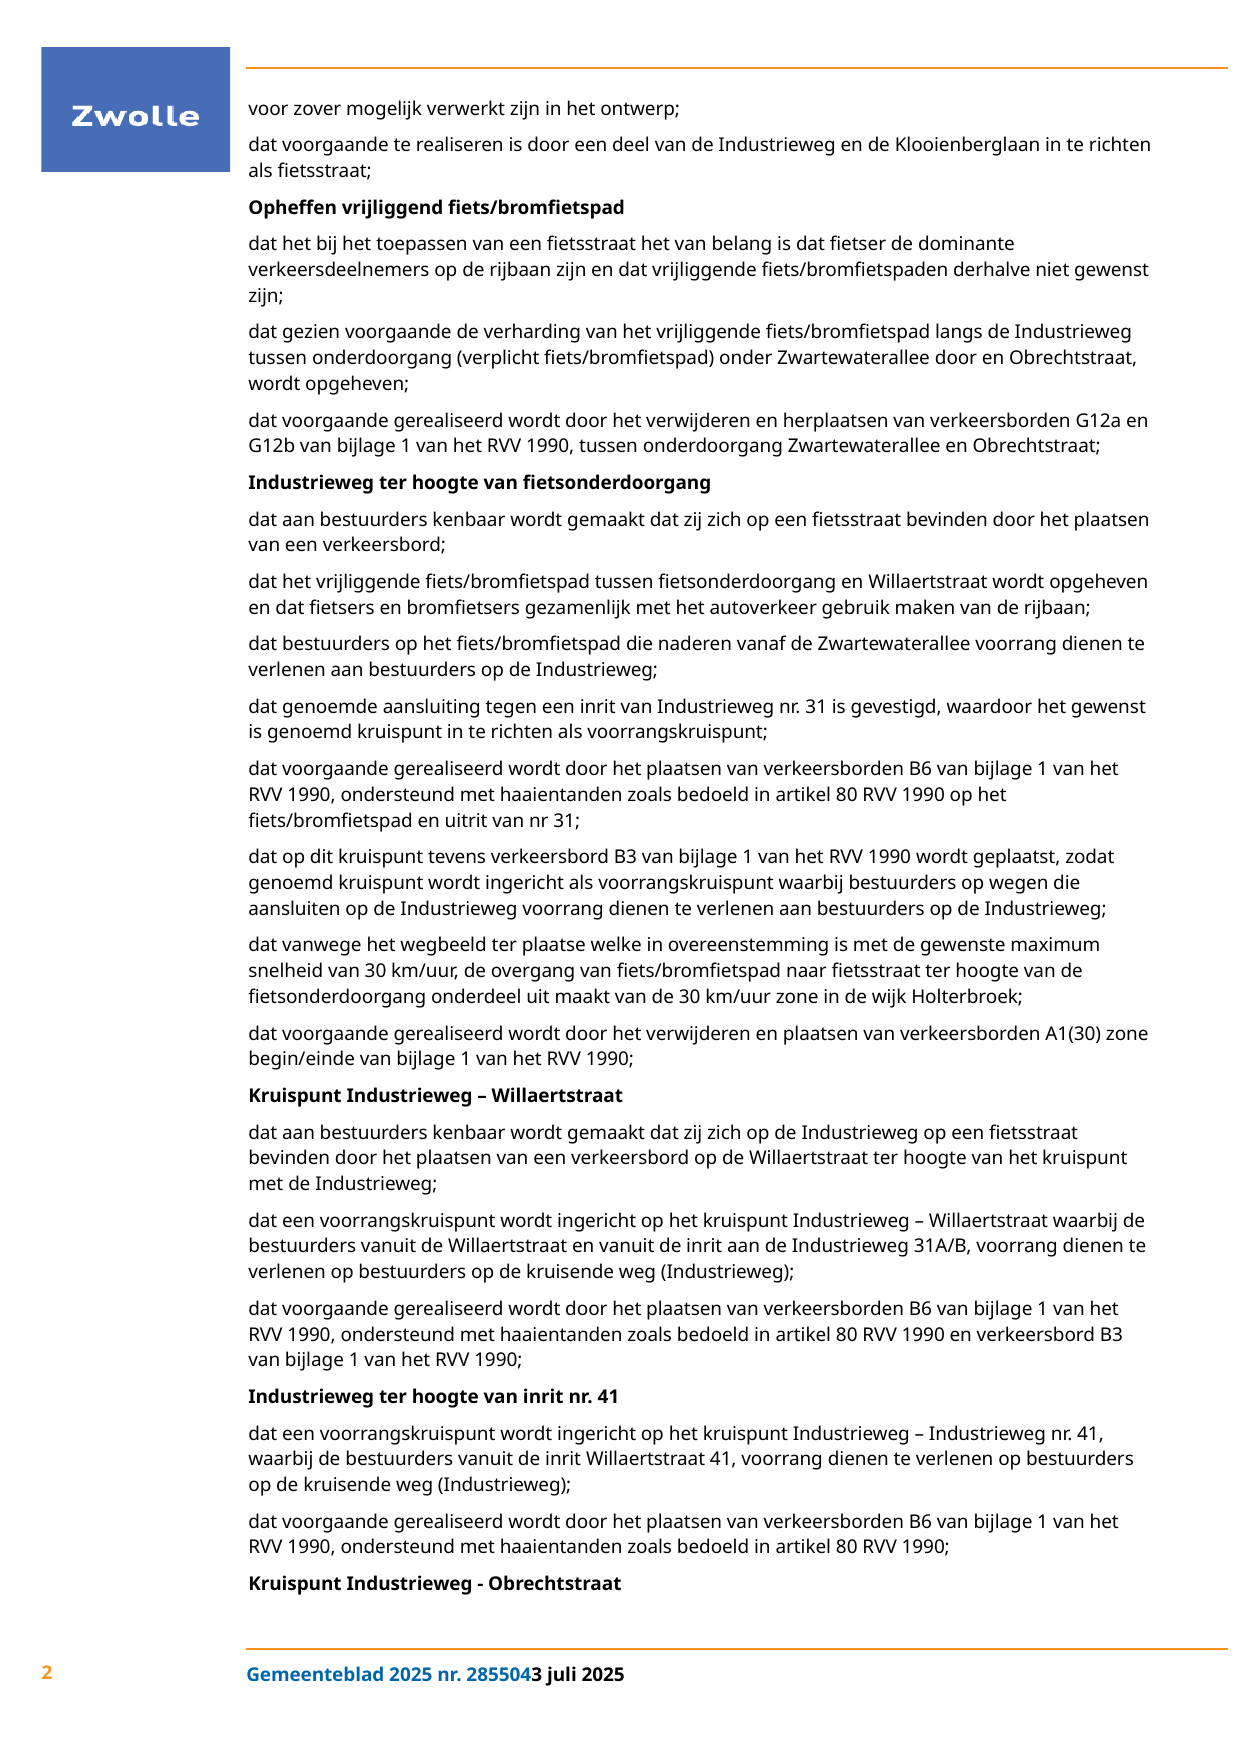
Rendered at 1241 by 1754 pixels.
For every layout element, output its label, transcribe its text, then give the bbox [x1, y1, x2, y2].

text dat gezien voorgaande de verharding van het vrijliggende fiets/bromfietspad langs de Industrieweg tussen onderdoorgang (verplicht fiets/bromfietspad) onder Zwartewaterallee door en Obrechtstraat, wordt opgeheven; [248, 319, 1152, 396]
text dat genoemde aansluiting tegen een inrit van Industrieweg nr. 31 is gevestigd, waardoor het gewenst is genoemd kruispunt in te richten als voorrangskruispunt; [248, 693, 1152, 744]
text Industrieweg ter hoogte van fietsonderdoorgang [248, 469, 1152, 495]
text dat het bij het toepassen van een fietsstraat het van belang is dat fietser de dominante verkeersdeelnemers op de rijbaan zijn en dat vrijliggende fiets/bromfietspaden derhalve niet gewenst zijn; [248, 231, 1152, 308]
text Opheffen vrijliggend fiets/bromfietspad [248, 194, 1152, 219]
text dat voorgaande gerealiseerd wordt door het verwijderen en plaatsen van verkeersborden A1(30) zone begin/einde van bijlage 1 van het RVV 1990; [248, 1020, 1152, 1071]
text dat bestuurders op het fiets/bromfietspad die naderen vanaf de Zwartewaterallee voorrang dienen te verlenen aan bestuurders op de Industrieweg; [248, 631, 1152, 682]
text dat vanwege het wegbeeld ter plaatse welke in overeenstemming is met de gewenste maximum snelheid van 30 km/uur, de overgang van fiets/bromfietspad naar fietsstraat ter hoogte van de fietsonderdoorgang onderdeel uit maakt van de 30 km/uur zone in de wijk Holterbroek; [248, 932, 1152, 1009]
picture [41, 47, 231, 172]
text dat het vrijliggende fiets/bromfietspad tussen fietsonderdoorgang en Willaertstraat wordt opgeheven en dat fietsers en bromfietsers gezamenlijk met het autoverkeer gebruik maken van de rijbaan; [248, 568, 1152, 620]
text Kruispunt Industrieweg – Willaertstraat [248, 1082, 1152, 1108]
text dat aan bestuurders kenbaar wordt gemaakt dat zij zich op de Industrieweg op een fietsstraat bevinden door het plaatsen van een verkeersbord op de Willaertstraat ter hoogte van het kruispunt met de Industrieweg; [248, 1119, 1152, 1196]
text dat voorgaande gerealiseerd wordt door het plaatsen van verkeersborden B6 van bijlage 1 van het RVV 1990, ondersteund met haaientanden zoals bedoeld in artikel 80 RVV 1990 en verkeersbord B3 van bijlage 1 van het RVV 1990; [248, 1295, 1152, 1372]
text dat op dit kruispunt tevens verkeersbord B3 van bijlage 1 van het RVV 1990 wordt geplaatst, zodat genoemd kruispunt wordt ingericht als voorrangskruispunt waarbij bestuurders op wegen die aansluiten op de Industrieweg voorrang dienen te verlenen aan bestuurders op de Industrieweg; [248, 843, 1152, 921]
text dat een voorrangskruispunt wordt ingericht op het kruispunt Industrieweg – Willaertstraat waarbij de bestuurders vanuit de Willaertstraat en vanuit de inrit aan de Industrieweg 31A/B, voorrang dienen te verlenen op bestuurders op de kruisende weg (Industrieweg); [248, 1207, 1152, 1284]
text dat voorgaande gerealiseerd wordt door het plaatsen van verkeersborden B6 van bijlage 1 van het RVV 1990, ondersteund met haaientanden zoals bedoeld in artikel 80 RVV 1990; [248, 1508, 1152, 1559]
text dat voorgaande te realiseren is door een deel van de Industrieweg en de Klooienberglaan in te richten als fietsstraat; [248, 131, 1152, 183]
text dat voorgaande gerealiseerd wordt door het plaatsen van verkeersborden B6 van bijlage 1 van het RVV 1990, ondersteund met haaientanden zoals bedoeld in artikel 80 RVV 1990 op het fiets/bromfietspad en uitrit van nr 31; [248, 755, 1152, 833]
text voor zover mogelijk verwerkt zijn in het ontwerp; [248, 95, 1152, 121]
text Industrieweg ter hoogte van inrit nr. 41 [248, 1383, 1152, 1409]
text Kruispunt Industrieweg - Obrechtstraat [248, 1570, 1152, 1596]
text dat een voorrangskruispunt wordt ingericht op het kruispunt Industrieweg – Industrieweg nr. 41, waarbij de bestuurders vanuit de inrit Willaertstraat 41, voorrang dienen te verlenen op bestuurders op de kruisende weg (Industrieweg); [248, 1420, 1152, 1497]
text dat aan bestuurders kenbaar wordt gemaakt dat zij zich op een fietsstraat bevinden door het plaatsen van een verkeersbord; [248, 506, 1152, 557]
text dat voorgaande gerealiseerd wordt door het verwijderen en herplaatsen van verkeersborden G12a en G12b van bijlage 1 van het RVV 1990, tussen onderdoorgang Zwartewaterallee en Obrechtstraat; [248, 407, 1152, 458]
